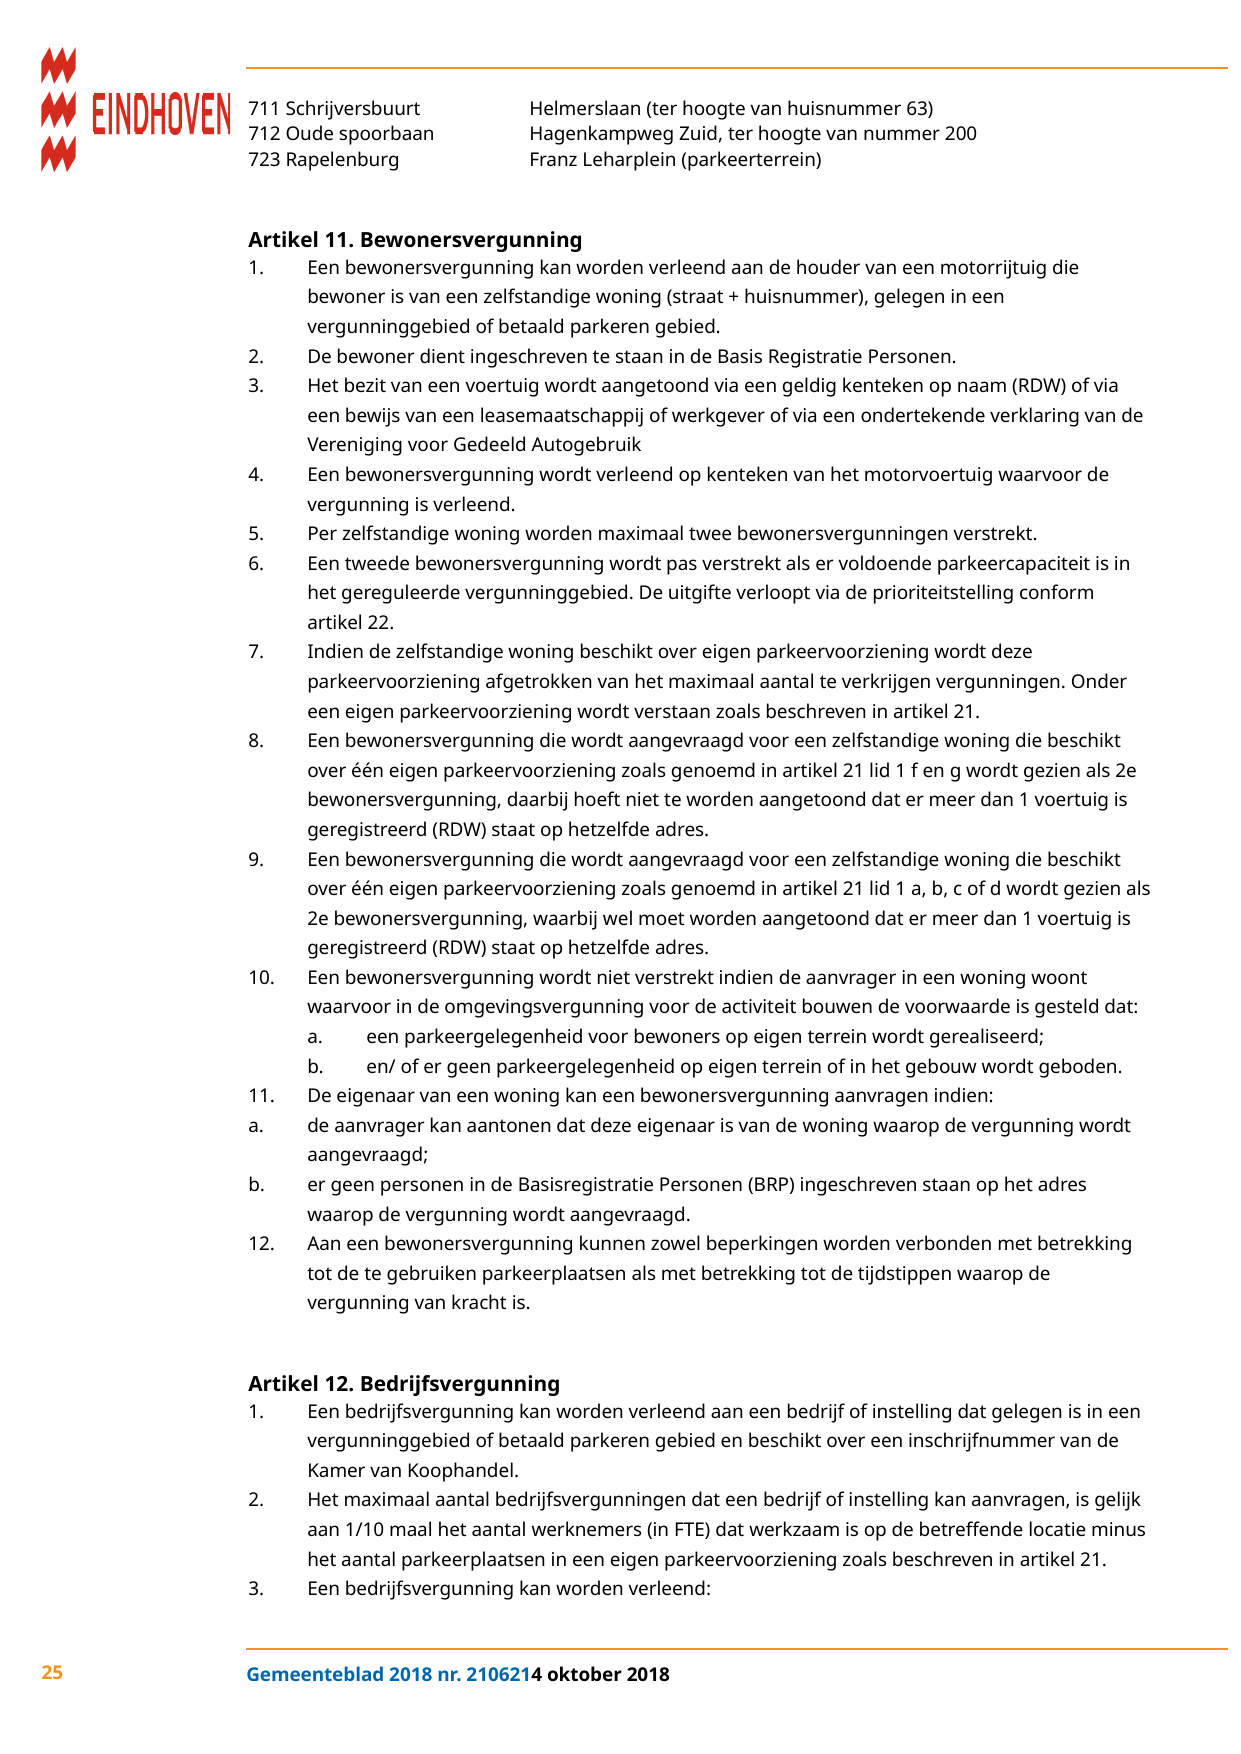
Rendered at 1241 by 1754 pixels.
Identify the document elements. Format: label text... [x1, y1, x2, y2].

list Indien de zelfstandige woning beschikt over eigen parkeervoorziening wordt deze parkeervoorziening afgetrokken van het maximaal aantal te verkrijgen vergunningen. Onder een eigen parkeervoorziening wordt verstaan zoals beschreven in artikel 21. [248, 639, 1152, 723]
list Een bewonersvergunning wordt verleend op kenteken van het motorvoertuig waarvoor de vergunning is verleend. [248, 461, 1152, 516]
table_cell Franz Leharplein (parkeerterrein) [529, 146, 1152, 172]
list Een bewonersvergunning wordt niet verstrekt indien de aanvrager in een woning woont waarvoor in de omgevingsvergunning voor de activiteit bouwen de voorwaarde is gesteld dat: [248, 964, 1152, 1019]
list Een bedrijfsvergunning kan worden verleend: [248, 1575, 1152, 1601]
table_cell 711 Schrijversbuurt [248, 95, 529, 121]
text Artikel 12. Bedrijfsvergunning [248, 1369, 1152, 1398]
list Per zelfstandige woning worden maximaal twee bewonersvergunningen verstrekt. [248, 520, 1152, 546]
list Het maximaal aantal bedrijfsvergunningen dat een bedrijf of instelling kan aanvragen, is gelijk aan 1/10 maal het aantal werknemers (in FTE) dat werkzaam is op de betreffende locatie minus het aantal parkeerplaatsen in een eigen parkeervoorziening zoals beschreven in artikel 21. [248, 1487, 1152, 1572]
list Een bewonersvergunning die wordt aangevraagd voor een zelfstandige woning die beschikt over één eigen parkeervoorziening zoals genoemd in artikel 21 lid 1 a, b, c of d wordt gezien als 2e bewonersvergunning, waarbij wel moet worden aangetoond dat er meer dan 1 voertuig is geregistreerd (RDW) staat op hetzelfde adres. [248, 846, 1152, 960]
list De bewoner dient ingeschreven te staan in de Basis Registratie Personen. [248, 343, 1152, 368]
table_cell 712 Oude spoorbaan [248, 121, 529, 146]
list Een bewonersvergunning die wordt aangevraagd voor een zelfstandige woning die beschikt over één eigen parkeervoorziening zoals genoemd in artikel 21 lid 1 f en g wordt gezien als 2e bewonersvergunning, daarbij hoeft niet te worden aangetoond dat er meer dan 1 voertuig is geregistreerd (RDW) staat op hetzelfde adres. [248, 727, 1152, 842]
list er geen personen in de Basisregistratie Personen (BRP) ingeschreven staan op het adres waarop de vergunning wordt aangevraagd. [248, 1171, 1152, 1226]
list Een bedrijfsvergunning kan worden verleend aan een bedrijf of instelling dat gelegen is in een vergunninggebied of betaald parkeren gebied en beschikt over een inschrijfnummer van de Kamer van Koophandel. [248, 1398, 1152, 1483]
table_cell Hagenkampweg Zuid, ter hoogte van nummer 200 [529, 121, 1152, 146]
table_cell Helmerslaan (ter hoogte van huisnummer 63) [529, 95, 1152, 121]
list De eigenaar van een woning kan een bewonersvergunning aanvragen indien: [248, 1082, 1152, 1108]
text Artikel 11. Bewonersvergunning [248, 226, 1152, 254]
list Een tweede bewonersvergunning wordt pas verstrekt als er voldoende parkeercapaciteit is in het gereguleerde vergunninggebied. De uitgifte verloopt via de prioriteitstelling conform artikel 22. [248, 550, 1152, 635]
table_cell 723 Rapelenburg [248, 146, 529, 172]
list een parkeergelegenheid voor bewoners op eigen terrein wordt gerealiseerd; [307, 1023, 1152, 1049]
list Een bewonersvergunning kan worden verleend aan de houder van een motorrijtuig die bewoner is van een zelfstandige woning (straat + huisnummer), gelegen in een vergunninggebied of betaald parkeren gebied. [248, 254, 1152, 339]
list en/ of er geen parkeergelegenheid op eigen terrein of in het gebouw wordt geboden. [307, 1053, 1152, 1078]
picture [41, 47, 231, 172]
list de aanvrager kan aantonen dat deze eigenaar is van de woning waarop de vergunning wordt aangevraagd; [248, 1112, 1152, 1167]
list Aan een bewonersvergunning kunnen zowel beperkingen worden verbonden met betrekking tot de te gebruiken parkeerplaatsen als met betrekking tot de tijdstippen waarop de vergunning van kracht is. [248, 1230, 1152, 1315]
list Het bezit van een voertuig wordt aangetoond via een geldig kenteken op naam (RDW) of via een bewijs van een leasemaatschappij of werkgever of via een ondertekende verklaring van de Vereniging voor Gedeeld Autogebruik [248, 372, 1152, 457]
